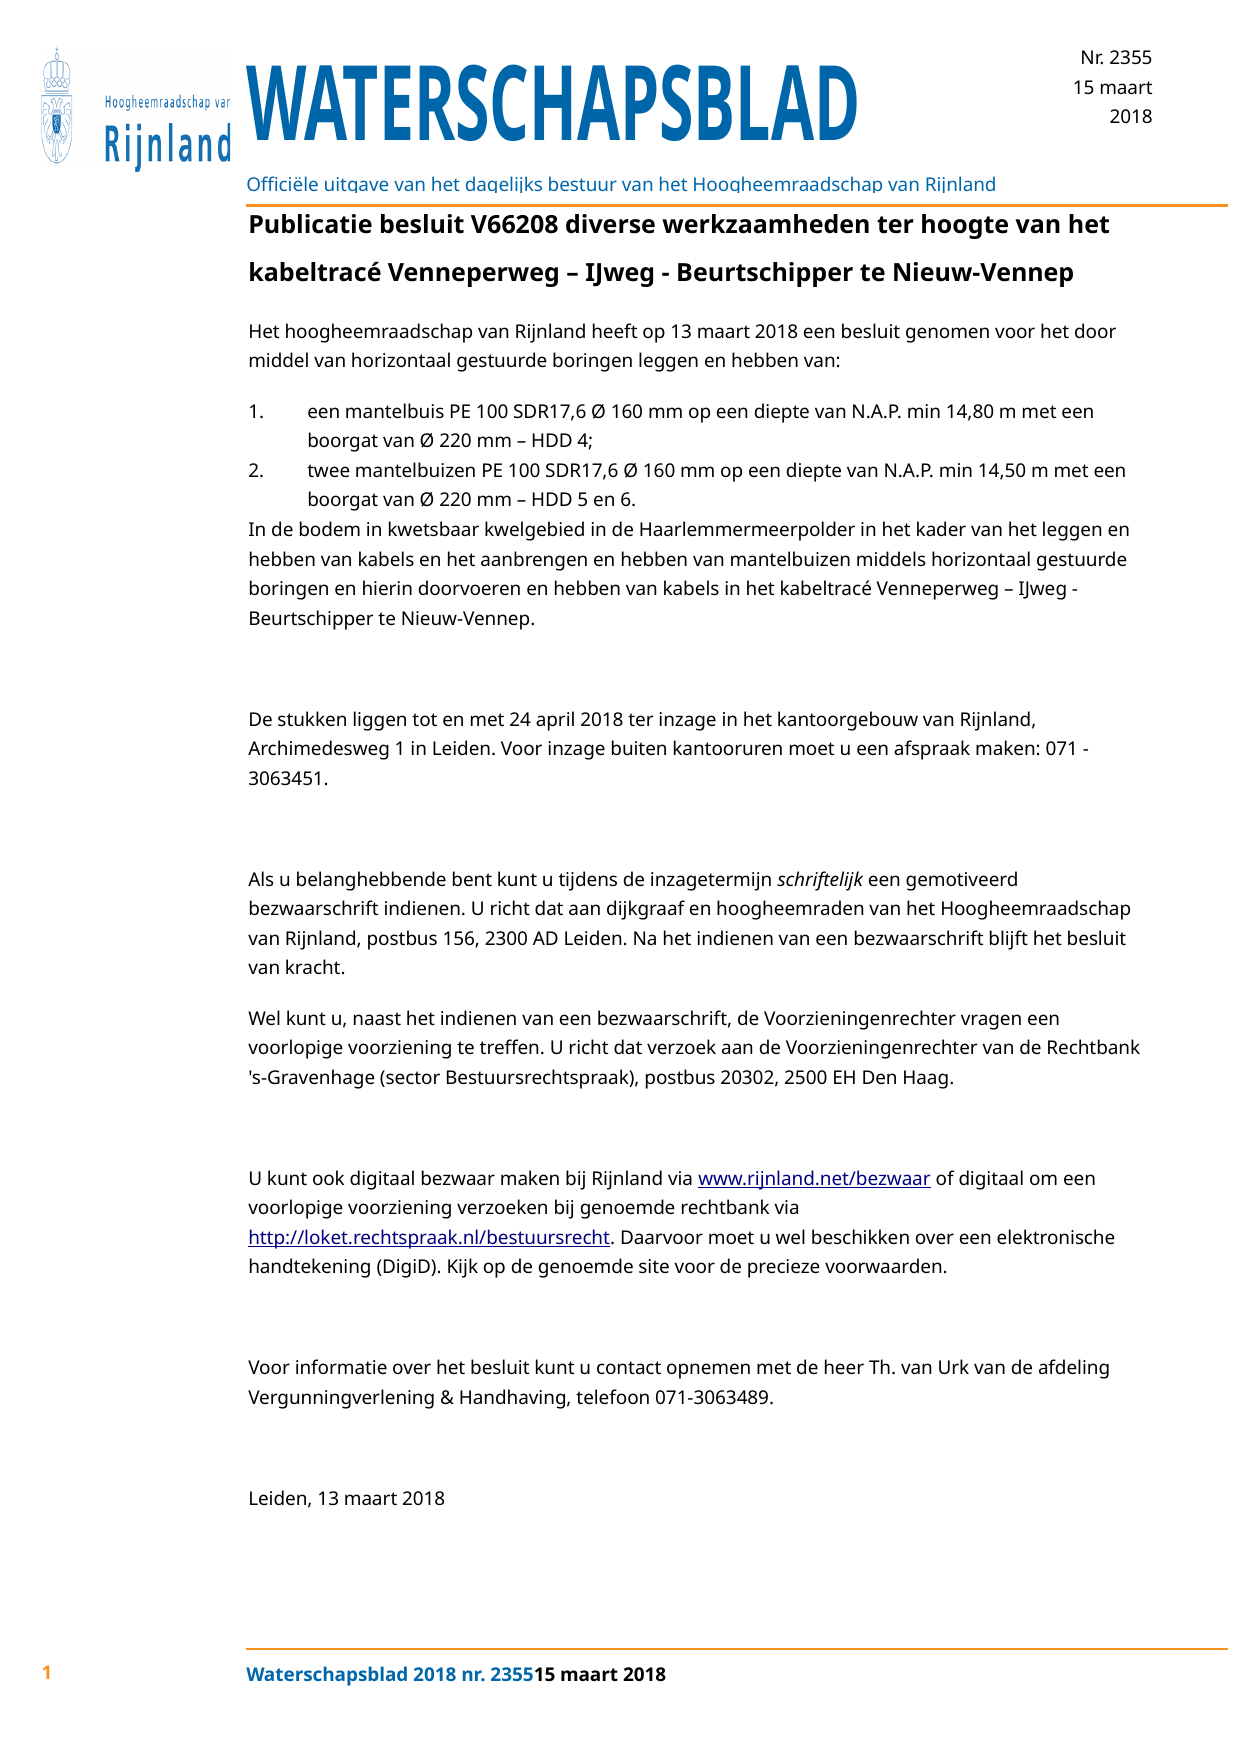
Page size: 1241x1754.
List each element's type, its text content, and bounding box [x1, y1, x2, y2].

text In de bodem in kwetsbaar kwelgebied in de Haarlemmermeerpolder in het kader van het leggen en hebben van kabels en het aanbrengen en hebben van mantelbuizen middels horizontaal gestuurde boringen en hierin doorvoeren en hebben van kabels in het kabeltracé Venneperweg – IJweg - Beurtschipper te Nieuw-Vennep. [248, 516, 1152, 631]
text Publicatie besluit V66208 diverse werkzaamheden ter hoogte van het kabeltracé Venneperweg – IJweg - Beurtschipper te Nieuw-Vennep [248, 207, 1152, 288]
text Het hoogheemraadschap van Rijnland heeft op 13 maart 2018 een besluit genomen voor het door middel van horizontaal gestuurde boringen leggen en hebben van: [248, 318, 1152, 373]
picture [41, 47, 231, 172]
text Als u belanghebbende bent kunt u tijdens de inzagetermijn schriftelijk een gemotiveerd bezwaarschrift indienen. U richt dat aan dijkgraaf en hoogheemraden van het Hoogheemraadschap van Rijnland, postbus 156, 2300 AD Leiden. Na het indienen van een bezwaarschrift blijft het besluit van kracht. [248, 866, 1152, 980]
text De stukken liggen tot en met 24 april 2018 ter inzage in het kantoorgebouw van Rijnland, Archimedesweg 1 in Leiden. Voor inzage buiten kantooruren moet u een afspraak maken: 071 - 3063451. [248, 706, 1152, 791]
list een mantelbuis PE 100 SDR17,6 Ø 160 mm op een diepte van N.A.P. min 14,80 m met een boorgat van Ø 220 mm – HDD 4; [248, 398, 1152, 453]
text Wel kunt u, naast het indienen van een bezwaarschrift, de Voorzieningenrechter vragen een voorlopige voorziening te treffen. U richt dat verzoek aan de Voorzieningenrechter van de Rechtbank 's-Gravenhage (sector Bestuursrechtspraak), postbus 20302, 2500 EH Den Haag. [248, 1005, 1152, 1090]
text Leiden, 13 maart 2018 [248, 1485, 1152, 1511]
text Voor informatie over het besluit kunt u contact opnemen met de heer Th. van Urk van de afdeling Vergunningverlening & Handhaving, telefoon 071-3063489. [248, 1354, 1152, 1410]
text U kunt ook digitaal bezwaar maken bij Rijnland via www.rijnland.net/bezwaar of digitaal om een voorlopige voorziening verzoeken bij genoemde rechtbank via http://loket.rechtspraak.nl/bestuursrecht. Daarvoor moet u wel beschikken over een elektronische handtekening (DigiD). Kijk op de genoemde site voor de precieze voorwaarden. [248, 1165, 1152, 1279]
list twee mantelbuizen PE 100 SDR17,6 Ø 160 mm op een diepte van N.A.P. min 14,50 m met een boorgat van Ø 220 mm – HDD 5 en 6. [248, 457, 1152, 512]
